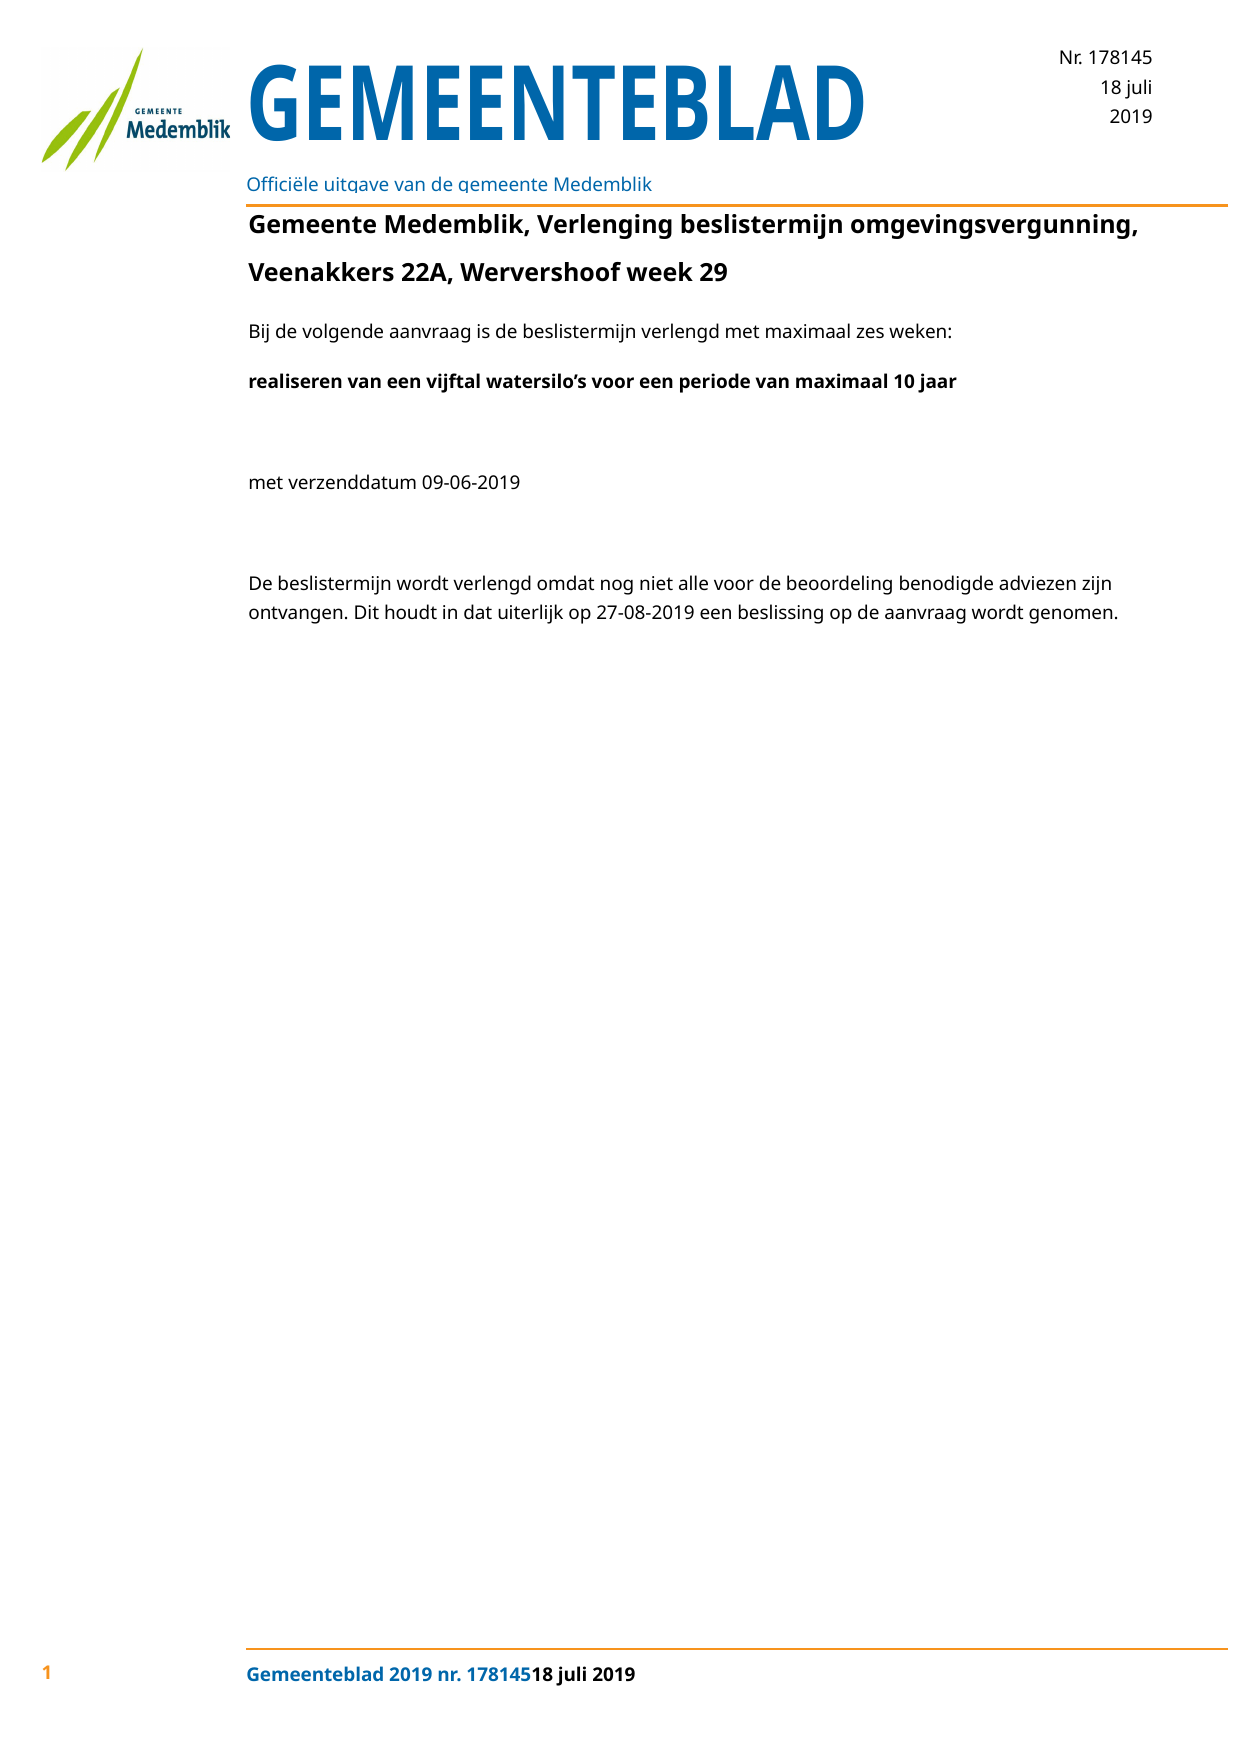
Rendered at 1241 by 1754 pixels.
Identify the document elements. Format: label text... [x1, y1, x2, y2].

text Bij de volgende aanvraag is de beslistermijn verlengd met maximaal zes weken: [248, 318, 1152, 344]
text Gemeente Medemblik, Verlenging beslistermijn omgevingsvergunning, Veenakkers 22A, Wervershoof week 29 [248, 207, 1152, 288]
text met verzenddatum 09-06-2019 [248, 469, 1152, 495]
text De beslistermijn wordt verlengd omdat nog niet alle voor de beoordeling benodigde adviezen zijn ontvangen. Dit houdt in dat uiterlijk op 27-08-2019 een beslissing op de aanvraag wordt genomen. [248, 570, 1152, 625]
picture [41, 47, 231, 172]
text realiseren van een vijftal watersilo’s voor een periode van maximaal 10 jaar [248, 368, 1152, 394]
